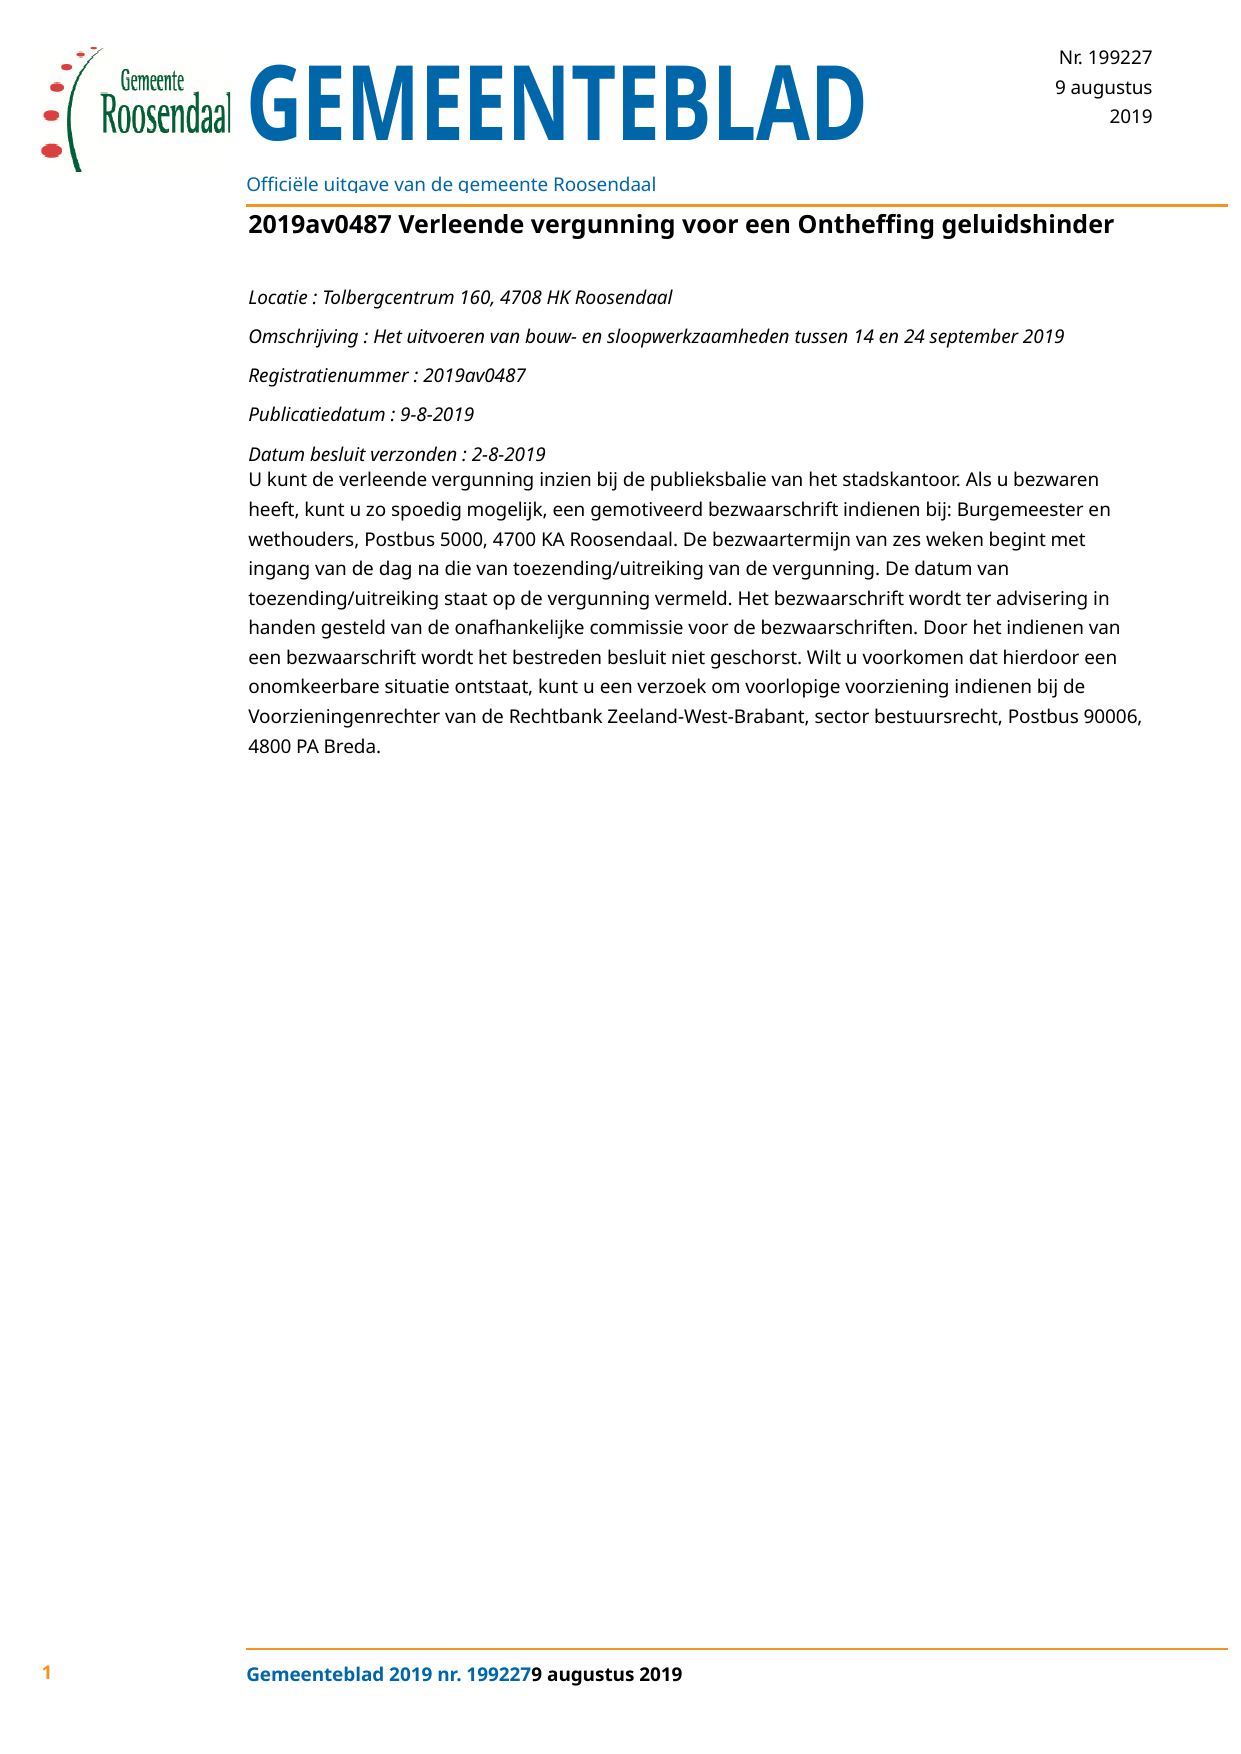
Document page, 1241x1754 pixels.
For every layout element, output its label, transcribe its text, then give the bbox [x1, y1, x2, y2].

text U kunt de verleende vergunning inzien bij de publieksbalie van het stadskantoor. Als u bezwaren heeft, kunt u zo spoedig mogelijk, een gemotiveerd bezwaarschrift indienen bij: Burgemeester en wethouders, Postbus 5000, 4700 KA Roosendaal. De bezwaartermijn van zes weken begint met ingang van de dag na die van toezending/uitreiking van de vergunning. De datum van toezending/uitreiking staat op de vergunning vermeld. Het bezwaarschrift wordt ter advisering in handen gesteld van de onafhankelijke commissie voor de bezwaarschriften. Door het indienen van een bezwaarschrift wordt het bestreden besluit niet geschorst. Wilt u voorkomen dat hierdoor een onomkeerbare situatie ontstaat, kunt u een verzoek om voorlopige voorziening indienen bij de Voorzieningenrechter van de Rechtbank Zeeland-West-Brabant, sector bestuursrecht, Postbus 90006, 4800 PA Breda. [248, 467, 1152, 759]
text Omschrijving : Het uitvoeren van bouw- en sloopwerkzaamheden tussen 14 en 24 september 2019 [248, 323, 1152, 349]
text Publicatiedatum : 9-8-2019 [248, 402, 1152, 427]
text Registratienummer : 2019av0487 [248, 362, 1152, 388]
text 2019av0487 Verleende vergunning voor een Ontheffing geluidshinder [248, 207, 1152, 241]
picture [41, 47, 231, 172]
text Locatie : Tolbergcentrum 160, 4708 HK Roosendaal [248, 284, 1152, 309]
text Datum besluit verzonden : 2-8-2019 [248, 441, 1152, 467]
